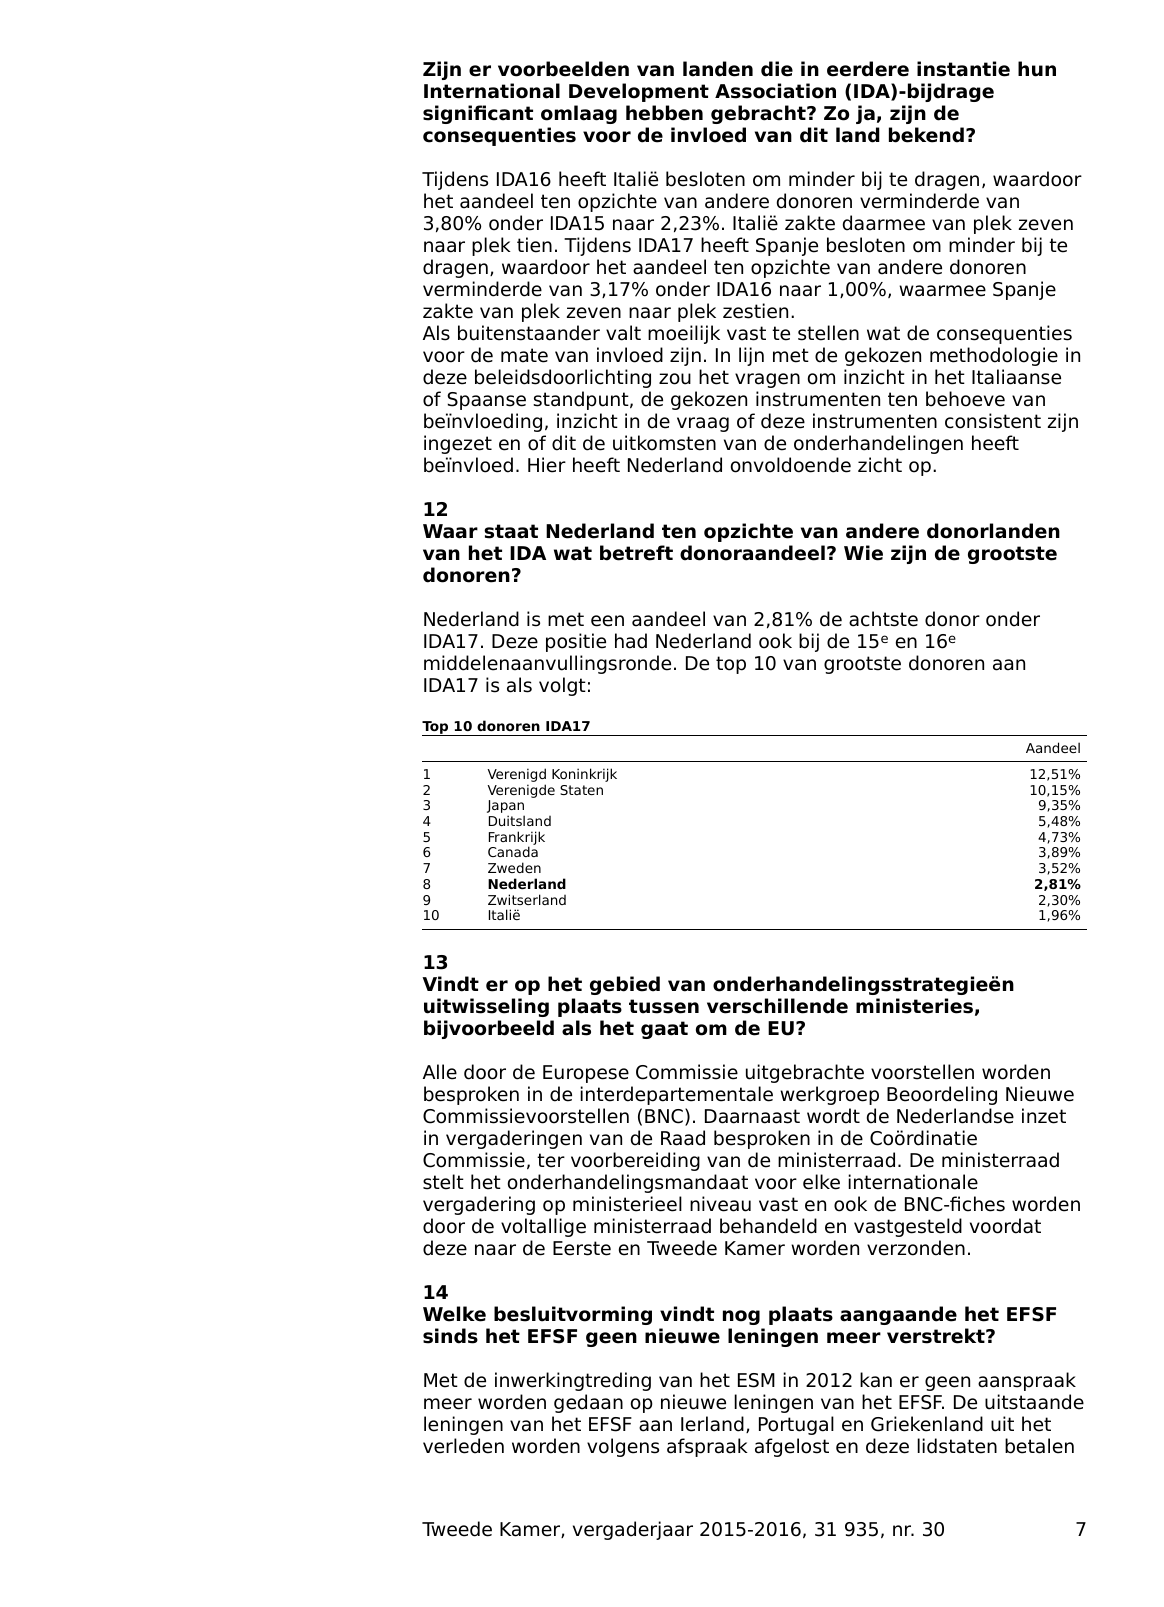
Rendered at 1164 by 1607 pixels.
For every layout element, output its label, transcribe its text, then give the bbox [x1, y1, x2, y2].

table_cell Verenigde Staten [481, 782, 924, 798]
table_cell Aandeel [924, 736, 1087, 761]
table_cell [422, 736, 481, 761]
table_cell 4 [422, 814, 481, 829]
table_cell Zweden [481, 861, 924, 877]
table_cell 12,51% [924, 762, 1087, 782]
table_cell 9,35% [924, 798, 1087, 814]
text 13 [422, 952, 1087, 974]
text Nederland is met een aandeel van 2,81% de achtste donor onder IDA17. Deze positie had Nederland ook bij de 15e en 16e middelenaanvullingsronde. De top 10 van grootste donoren aan IDA17 is als volgt: [422, 609, 1087, 697]
table_cell Zwitserland [481, 893, 924, 908]
text Vindt er op het gebied van onderhandelingsstrategieën uitwisseling plaats tussen verschillende ministeries, bijvoorbeeld als het gaat om de EU? [422, 974, 1087, 1040]
table_cell Verenigd Koninkrijk [481, 762, 924, 782]
table_cell 8 [422, 877, 481, 892]
table_cell Duitsland [481, 814, 924, 829]
text Als buitenstaander valt moeilijk vast te stellen wat de consequenties voor de mate van invloed zijn. In lijn met de gekozen methodologie in deze beleidsdoorlichting zou het vragen om inzicht in het Italiaanse of Spaanse standpunt, de gekozen instrumenten ten behoeve van beïnvloeding, inzicht in de vraag of deze instrumenten consistent zijn ingezet en of dit de uitkomsten van de onderhandelingen heeft beïnvloed. Hier heeft Nederland onvoldoende zicht op. [422, 323, 1087, 477]
table_cell 9 [422, 893, 481, 908]
table_cell 10 [422, 908, 481, 928]
table_cell Nederland [481, 877, 924, 892]
text Zijn er voorbeelden van landen die in eerdere instantie hun International Development Association (IDA)-bijdrage significant omlaag hebben gebracht? Zo ja, zijn de consequenties voor de invloed van dit land bekend? [422, 59, 1087, 147]
table_cell 2,30% [924, 893, 1087, 908]
table_cell 3 [422, 798, 481, 814]
table_cell Japan [481, 798, 924, 814]
table_cell 1,96% [924, 908, 1087, 928]
table_cell 6 [422, 845, 481, 861]
table_cell 3,52% [924, 861, 1087, 877]
table_cell 3,89% [924, 845, 1087, 861]
table_cell Canada [481, 845, 924, 861]
table_cell Frankrijk [481, 830, 924, 845]
table_cell 4,73% [924, 830, 1087, 845]
table_header Top 10 donoren IDA17 [422, 719, 1087, 735]
table_cell Italië [481, 908, 924, 928]
text Alle door de Europese Commissie uitgebrachte voorstellen worden besproken in de interdepartementale werkgroep Beoordeling Nieuwe Commissievoorstellen (BNC). Daarnaast wordt de Nederlandse inzet in vergaderingen van de Raad besproken in de Coördinatie Commissie, ter voorbereiding van de ministerraad. De ministerraad stelt het onderhandelingsmandaat voor elke internationale vergadering op ministerieel niveau vast en ook de BNC-fiches worden door de voltallige ministerraad behandeld en vastgesteld voordat deze naar de Eerste en Tweede Kamer worden verzonden. [422, 1062, 1087, 1260]
text Welke besluitvorming vindt nog plaats aangaande het EFSF sinds het EFSF geen nieuwe leningen meer verstrekt? [422, 1304, 1087, 1348]
text Met de inwerkingtreding van het ESM in 2012 kan er geen aanspraak meer worden gedaan op nieuwe leningen van het EFSF. De uitstaande leningen van het EFSF aan Ierland, Portugal en Griekenland uit het verleden worden volgens afspraak afgelost en deze lidstaten betalen [422, 1370, 1087, 1458]
text Waar staat Nederland ten opzichte van andere donorlanden van het IDA wat betreft donoraandeel? Wie zijn de grootste donoren? [422, 521, 1087, 587]
table_cell 2,81% [924, 877, 1087, 892]
table_cell [481, 736, 924, 761]
table_cell 1 [422, 762, 481, 782]
table_cell 2 [422, 782, 481, 798]
table_cell 5,48% [924, 814, 1087, 829]
table_cell 10,15% [924, 782, 1087, 798]
text Tijdens IDA16 heeft Italië besloten om minder bij te dragen, waardoor het aandeel ten opzichte van andere donoren verminderde van 3,80% onder IDA15 naar 2,23%. Italië zakte daarmee van plek zeven naar plek tien. Tijdens IDA17 heeft Spanje besloten om minder bij te dragen, waardoor het aandeel ten opzichte van andere donoren verminderde van 3,17% onder IDA16 naar 1,00%, waarmee Spanje zakte van plek zeven naar plek zestien. [422, 169, 1087, 323]
text 12 [422, 499, 1087, 521]
text 14 [422, 1282, 1087, 1304]
table_cell 5 [422, 830, 481, 845]
table_cell 7 [422, 861, 481, 877]
